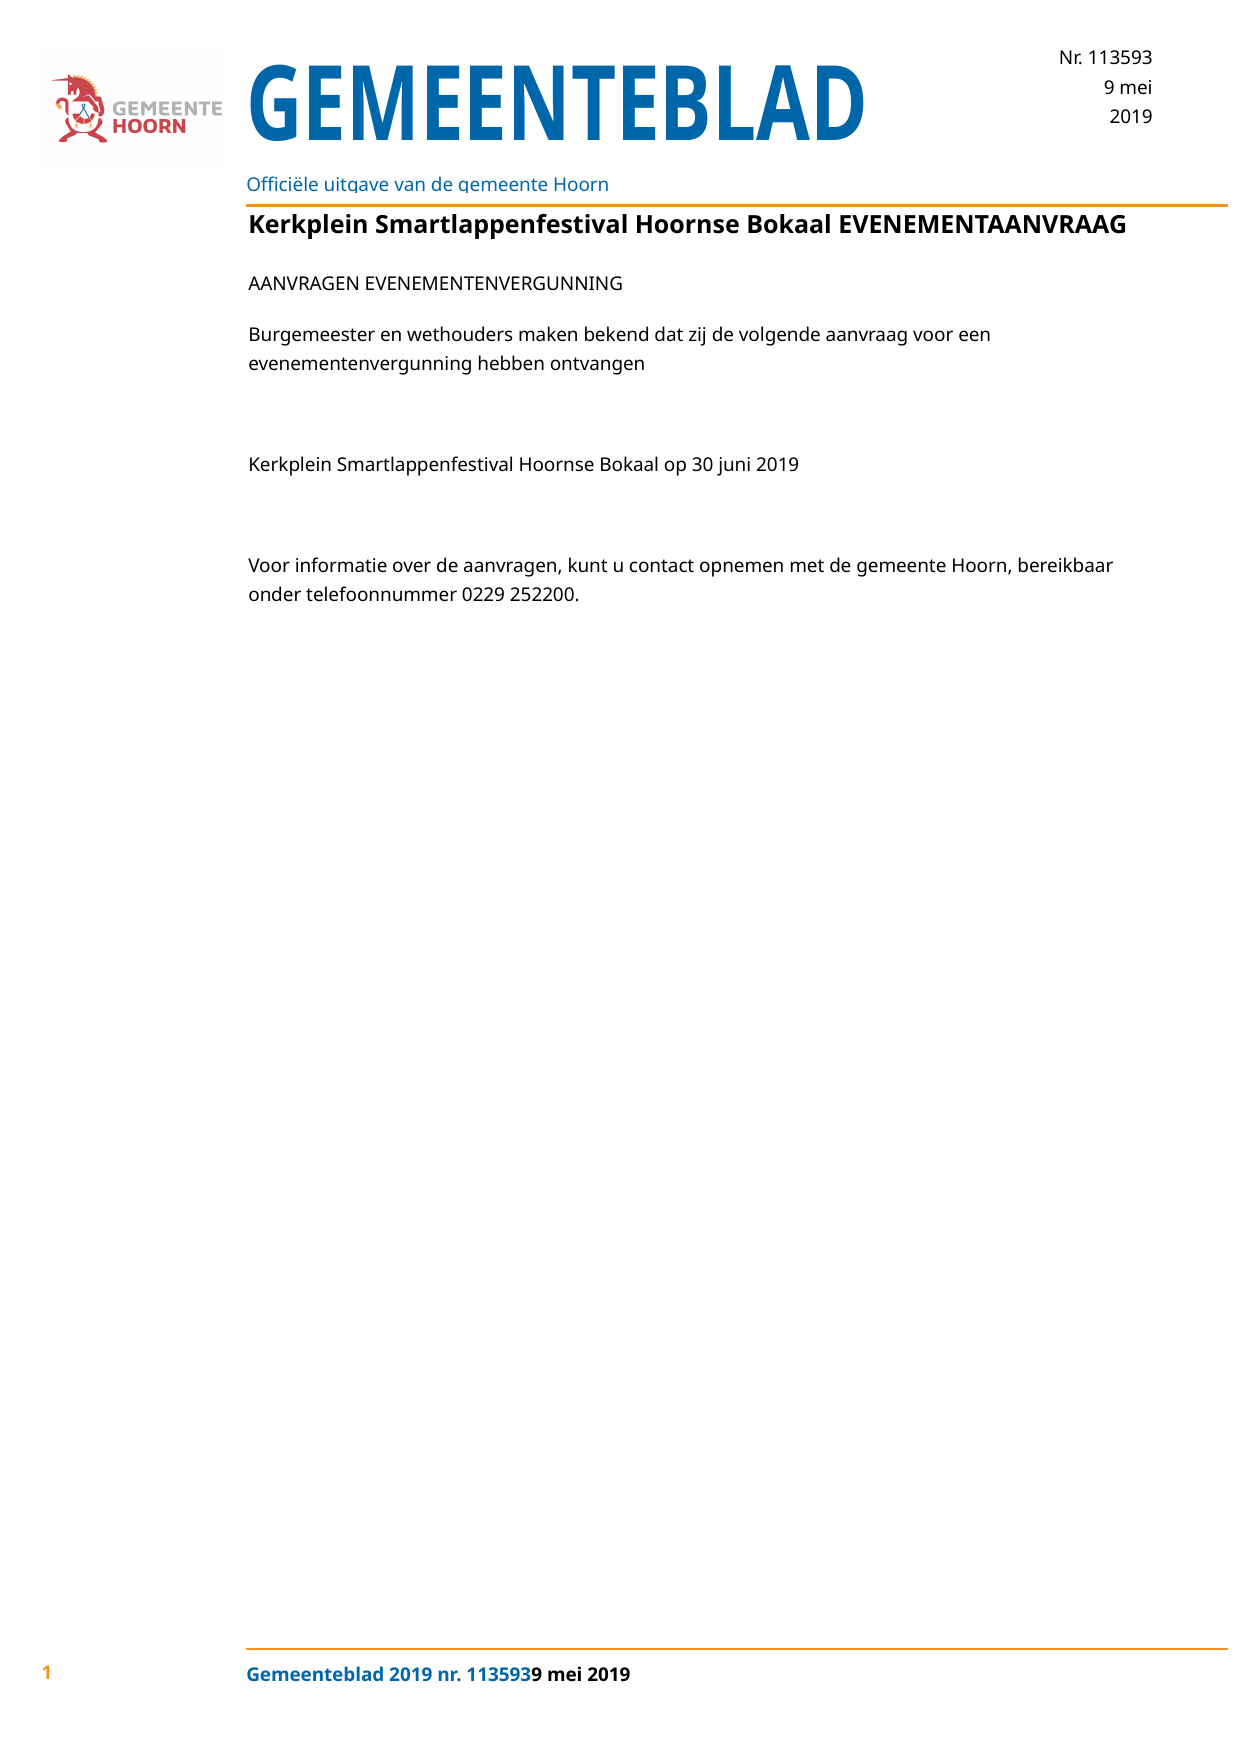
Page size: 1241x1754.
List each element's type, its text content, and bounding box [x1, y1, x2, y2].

text Voor informatie over de aanvragen, kunt u contact opnemen met de gemeente Hoorn, bereikbaar onder telefoonnummer 0229 252200. [248, 552, 1152, 607]
text Kerkplein Smartlappenfestival Hoornse Bokaal op 30 juni 2019 [248, 451, 1152, 477]
text AANVRAGEN EVENEMENTENVERGUNNING [248, 270, 1152, 296]
text Kerkplein Smartlappenfestival Hoornse Bokaal EVENEMENTAANVRAAG [248, 207, 1152, 241]
picture [41, 47, 231, 172]
text Burgemeester en wethouders maken bekend dat zij de volgende aanvraag voor een evenementenvergunning hebben ontvangen [248, 321, 1152, 376]
